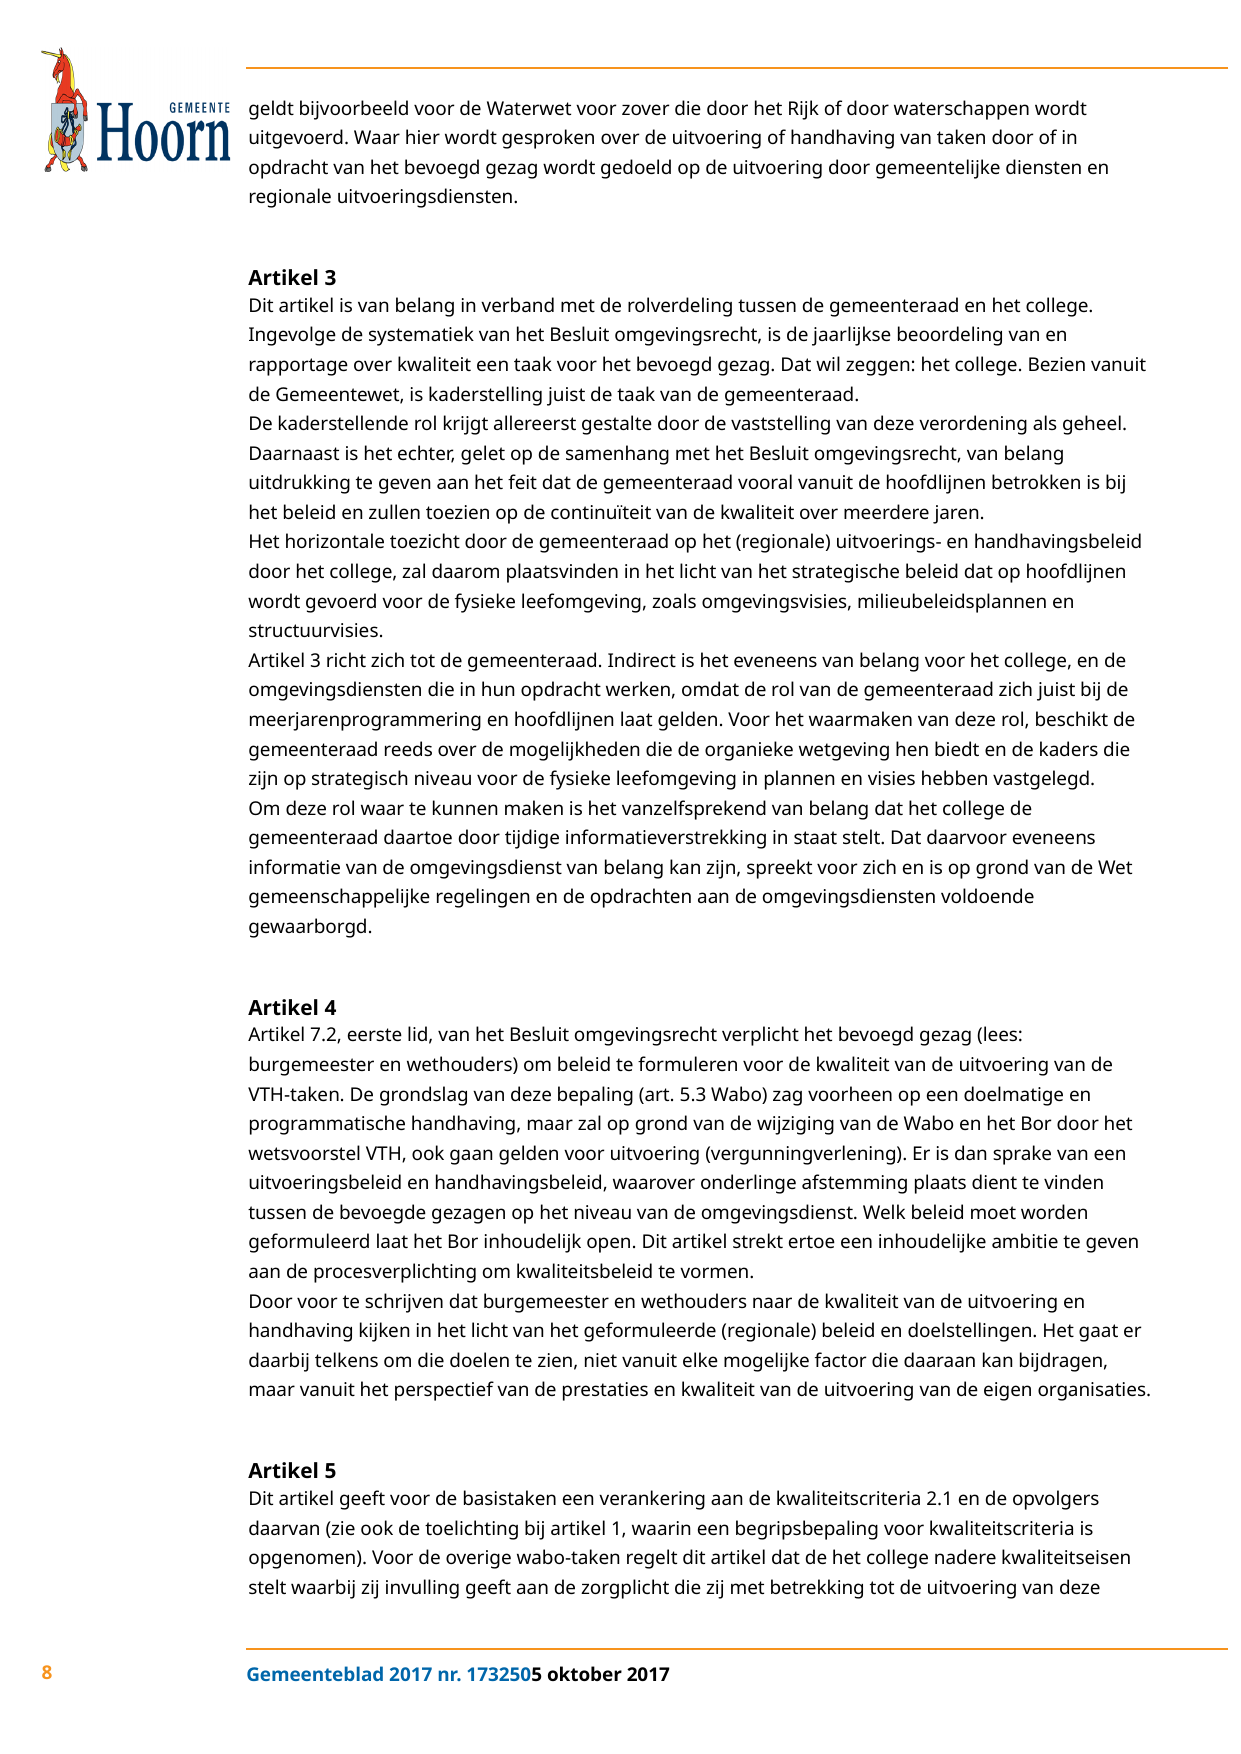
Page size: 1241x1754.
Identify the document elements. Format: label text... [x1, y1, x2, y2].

text Artikel 3 richt zich tot de gemeenteraad. Indirect is het eveneens van belang voor het college, en de omgevingsdiensten die in hun opdracht werken, omdat de rol van de gemeenteraad zich juist bij de meerjarenprogrammering en hoofdlijnen laat gelden. Voor het waarmaken van deze rol, beschikt de gemeenteraad reeds over de mogelijkheden die de organieke wetgeving hen biedt en de kaders die zijn op strategisch niveau voor de fysieke leefomgeving in plannen en visies hebben vastgelegd. [248, 647, 1152, 791]
text Dit artikel is van belang in verband met de rolverdeling tussen de gemeenteraad en het college. Ingevolge de systematiek van het Besluit omgevingsrecht, is de jaarlijkse beoordeling van en rapportage over kwaliteit een taak voor het bevoegd gezag. Dat wil zeggen: het college. Bezien vanuit de Gemeentewet, is kaderstelling juist de taak van de gemeenteraad. [248, 292, 1152, 406]
text Artikel 4 [248, 993, 1152, 1022]
text De kaderstellende rol krijgt allereerst gestalte door de vaststelling van deze verordening als geheel. Daarnaast is het echter, gelet op de samenhang met het Besluit omgevingsrecht, van belang uitdrukking te geven aan het feit dat de gemeenteraad vooral vanuit de hoofdlijnen betrokken is bij het beleid en zullen toezien op de continuïteit van de kwaliteit over meerdere jaren. [248, 410, 1152, 525]
text Artikel 5 [248, 1457, 1152, 1485]
text Artikel 3 [248, 263, 1152, 292]
text Door voor te schrijven dat burgemeester en wethouders naar de kwaliteit van de uitvoering en handhaving kijken in het licht van het geformuleerde (regionale) beleid en doelstellingen. Het gaat er daarbij telkens om die doelen te zien, niet vanuit elke mogelijke factor die daaraan kan bijdragen, maar vanuit het perspectief van de prestaties en kwaliteit van de uitvoering van de eigen organisaties. [248, 1288, 1152, 1402]
picture [41, 47, 231, 172]
text Om deze rol waar te kunnen maken is het vanzelfsprekend van belang dat het college de gemeenteraad daartoe door tijdige informatieverstrekking in staat stelt. Dat daarvoor eveneens informatie van de omgevingsdienst van belang kan zijn, spreekt voor zich en is op grond van de Wet gemeenschappelijke regelingen en de opdrachten aan de omgevingsdiensten voldoende gewaarborgd. [248, 795, 1152, 939]
text Artikel 7.2, eerste lid, van het Besluit omgevingsrecht verplicht het bevoegd gezag (lees: burgemeester en wethouders) om beleid te formuleren voor de kwaliteit van de uitvoering van de VTH-taken. De grondslag van deze bepaling (art. 5.3 Wabo) zag voorheen op een doelmatige en programmatische handhaving, maar zal op grond van de wijziging van de Wabo en het Bor door het wetsvoorstel VTH, ook gaan gelden voor uitvoering (vergunningverlening). Er is dan sprake van een uitvoeringsbeleid en handhavingsbeleid, waarover onderlinge afstemming plaats dient te vinden tussen de bevoegde gezagen op het niveau van de omgevingsdienst. Welk beleid moet worden geformuleerd laat het Bor inhoudelijk open. Dit artikel strekt ertoe een inhoudelijke ambitie te geven aan de procesverplichting om kwaliteitsbeleid te vormen. [248, 1022, 1152, 1284]
text Het horizontale toezicht door de gemeenteraad op het (regionale) uitvoerings- en handhavingsbeleid door het college, zal daarom plaatsvinden in het licht van het strategische beleid dat op hoofdlijnen wordt gevoerd voor de fysieke leefomgeving, zoals omgevingsvisies, milieubeleidsplannen en structuurvisies. [248, 529, 1152, 643]
text Dit artikel geeft voor de basistaken een verankering aan de kwaliteitscriteria 2.1 en de opvolgers daarvan (zie ook de toelichting bij artikel 1, waarin een begripsbepaling voor kwaliteitscriteria is opgenomen). Voor de overige wabo-taken regelt dit artikel dat de het college nadere kwaliteitseisen stelt waarbij zij invulling geeft aan de zorgplicht die zij met betrekking tot de uitvoering van deze [248, 1485, 1152, 1599]
text geldt bijvoorbeeld voor de Waterwet voor zover die door het Rijk of door waterschappen wordt uitgevoerd. Waar hier wordt gesproken over de uitvoering of handhaving van taken door of in opdracht van het bevoegd gezag wordt gedoeld op de uitvoering door gemeentelijke diensten en regionale uitvoeringsdiensten. [248, 95, 1152, 209]
